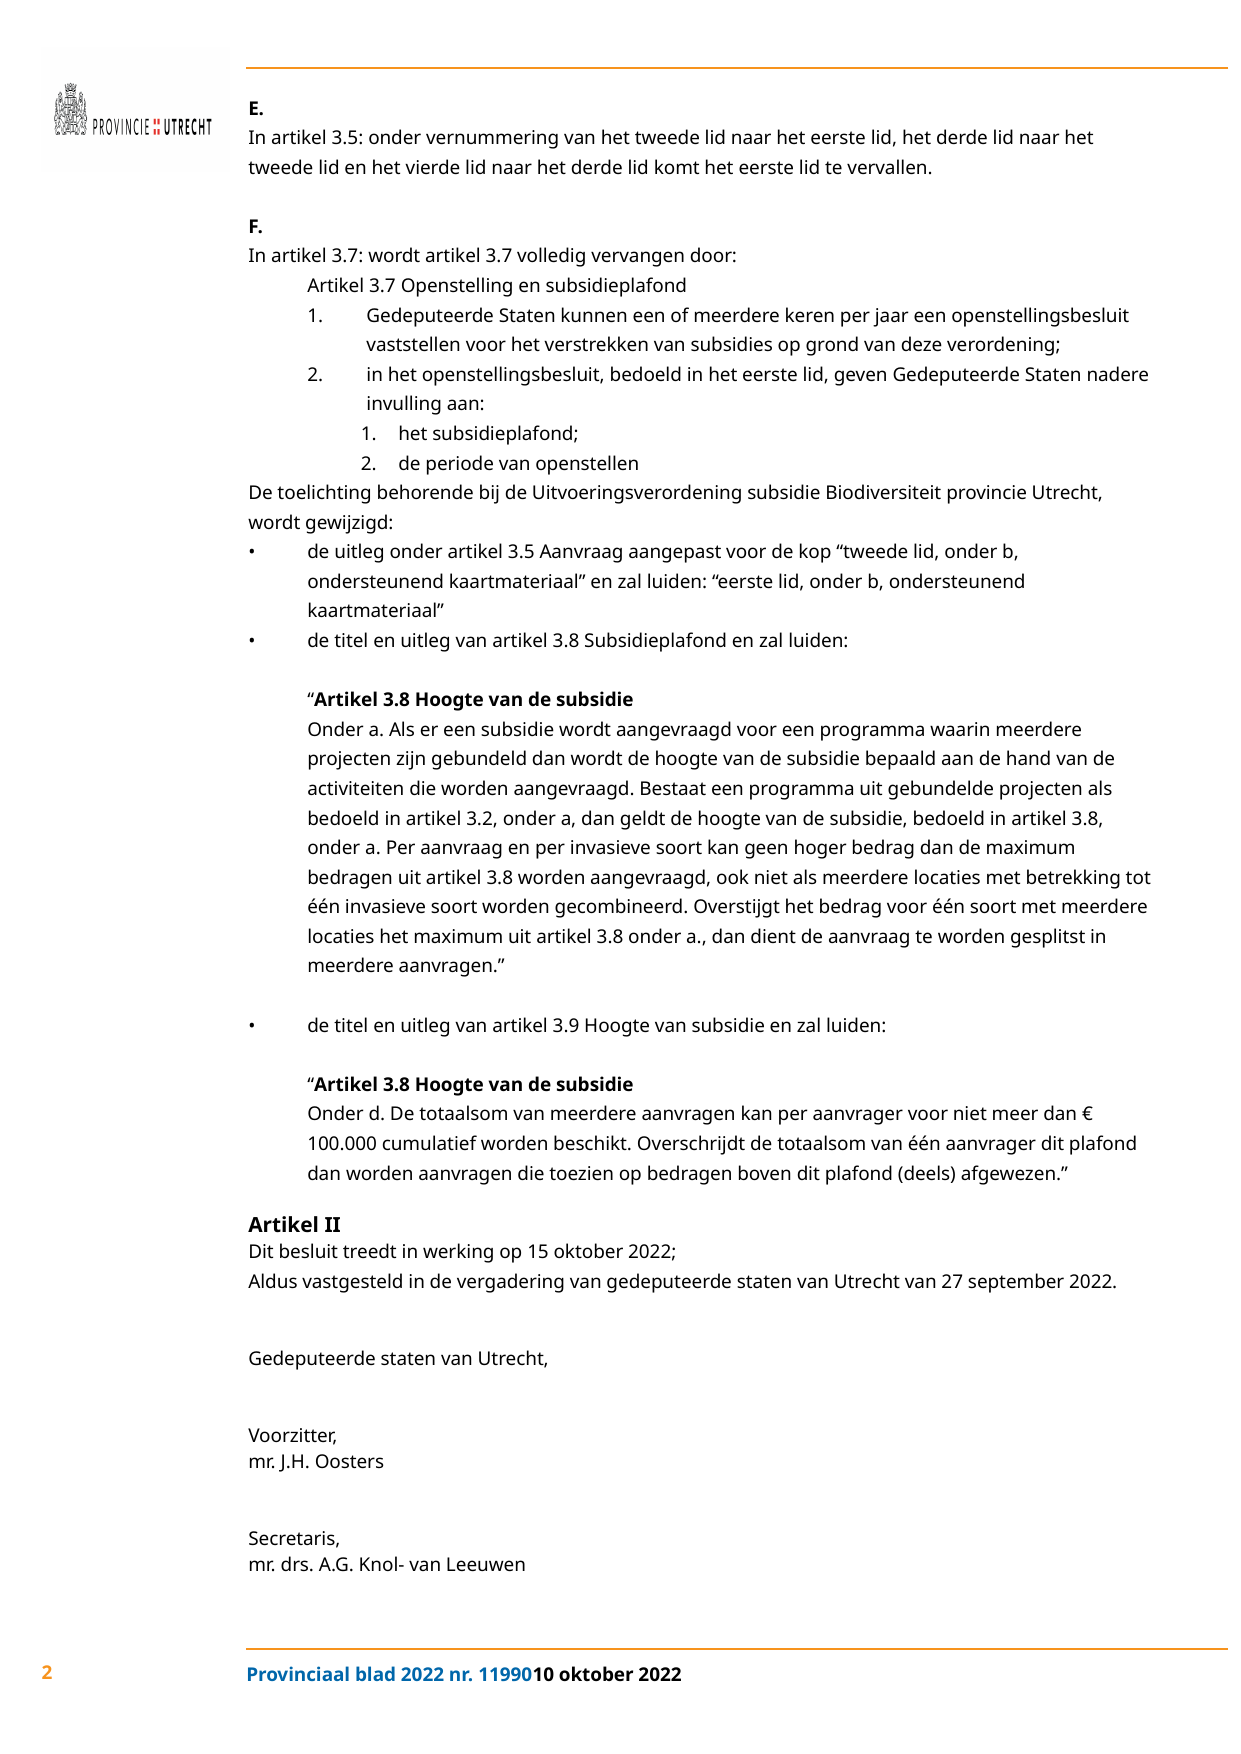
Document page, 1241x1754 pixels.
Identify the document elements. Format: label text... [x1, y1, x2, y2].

list Onder d. De totaalsom van meerdere aanvragen kan per aanvrager voor niet meer dan € 100.000 cumulatief worden beschikt. Overschrijdt de totaalsom van één aanvrager dit plafond dan worden aanvragen die toezien op bedragen boven dit plafond (deels) afgewezen.” [248, 1101, 1152, 1186]
list de titel en uitleg van artikel 3.9 Hoogte van subsidie en zal luiden: [248, 1012, 1152, 1038]
text In artikel 3.7: wordt artikel 3.7 volledig vervangen door: [248, 243, 1152, 268]
list het subsidieplafond; [361, 420, 1152, 446]
text Gedeputeerde staten van Utrecht, [248, 1345, 1152, 1371]
list de titel en uitleg van artikel 3.8 Subsidieplafond en zal luiden: [248, 627, 1152, 653]
text Dit besluit treedt in werking op 15 oktober 2022; [248, 1239, 1152, 1264]
list Gedeputeerde Staten kunnen een of meerdere keren per jaar een openstellingsbesluit vaststellen voor het verstrekken van subsidies op grond van deze verordening; [307, 302, 1152, 357]
list de periode van openstellen [361, 450, 1152, 476]
text mr. J.H. Oosters [248, 1448, 1152, 1474]
picture [41, 47, 231, 172]
text Secretaris, [248, 1526, 1152, 1551]
list in het openstellingsbesluit, bedoeld in het eerste lid, geven Gedeputeerde Staten nadere invulling aan: [307, 361, 1152, 416]
list de uitleg onder artikel 3.5 Aanvraag aangepast voor de kop “tweede lid, onder b, ondersteunend kaartmateriaal” en zal luiden: “eerste lid, onder b, ondersteunend kaartmateriaal” [248, 538, 1152, 623]
text mr. drs. A.G. Knol- van Leeuwen [248, 1551, 1152, 1577]
text Voorzitter, [248, 1423, 1152, 1448]
text F. [248, 213, 1152, 239]
list “Artikel 3.8 Hoogte van de subsidie [248, 686, 1152, 712]
text De toelichting behorende bij de Uitvoeringsverordening subsidie Biodiversiteit provincie Utrecht, wordt gewijzigd: [248, 479, 1152, 535]
text Artikel II [248, 1210, 1152, 1239]
text E. [248, 95, 1152, 121]
list Onder a. Als er een subsidie wordt aangevraagd voor een programma waarin meerdere projecten zijn gebundeld dan wordt de hoogte van de subsidie bepaald aan de hand van de activiteiten die worden aangevraagd. Bestaat een programma uit gebundelde projecten als bedoeld in artikel 3.2, onder a, dan geldt de hoogte van de subsidie, bedoeld in artikel 3.8, onder a. Per aanvraag en per invasieve soort kan geen hoger bedrag dan de maximum bedragen uit artikel 3.8 worden aangevraagd, ook niet als meerdere locaties met betrekking tot één invasieve soort worden gecombineerd. Overstijgt het bedrag voor één soort met meerdere locaties het maximum uit artikel 3.8 onder a., dan dient de aanvraag te worden gesplitst in meerdere aanvragen.” [248, 716, 1152, 978]
list Artikel 3.7 Openstelling en subsidieplafond [248, 272, 1152, 298]
list “Artikel 3.8 Hoogte van de subsidie [248, 1071, 1152, 1097]
text In artikel 3.5: onder vernummering van het tweede lid naar het eerste lid, het derde lid naar het tweede lid en het vierde lid naar het derde lid komt het eerste lid te vervallen. [248, 124, 1152, 180]
text Aldus vastgesteld in de vergadering van gedeputeerde staten van Utrecht van 27 september 2022. [248, 1268, 1152, 1294]
